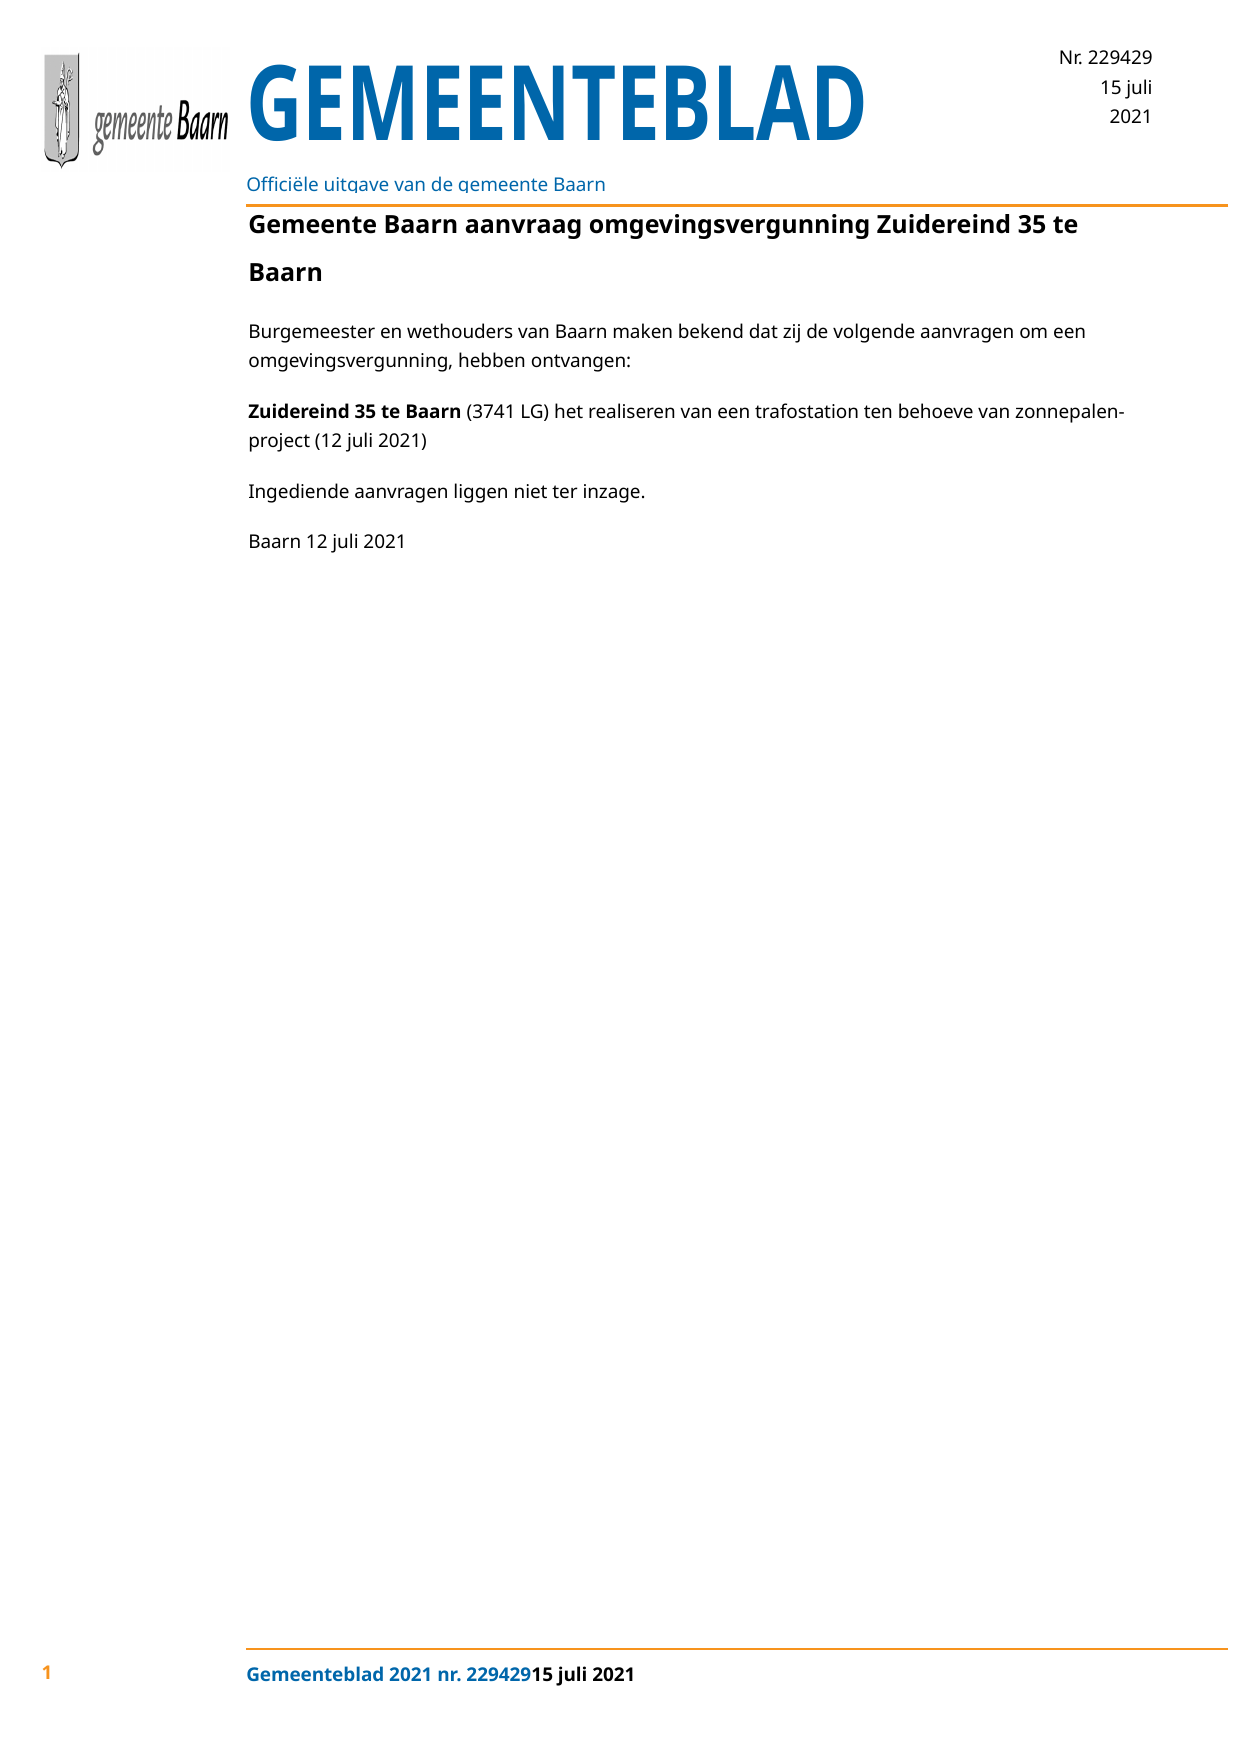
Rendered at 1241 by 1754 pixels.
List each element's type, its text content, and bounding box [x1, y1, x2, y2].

text Ingediende aanvragen liggen niet ter inzage. [248, 478, 1152, 504]
picture [41, 47, 231, 172]
text Gemeente Baarn aanvraag omgevingsvergunning Zuidereind 35 te Baarn [248, 207, 1152, 288]
text Baarn 12 juli 2021 [248, 528, 1152, 554]
text Zuidereind 35 te Baarn (3741 LG) het realiseren van een trafostation ten behoeve van zonnepalen-project (12 juli 2021) [248, 398, 1152, 453]
text Burgemeester en wethouders van Baarn maken bekend dat zij de volgende aanvragen om een omgevingsvergunning, hebben ontvangen: [248, 318, 1152, 373]
